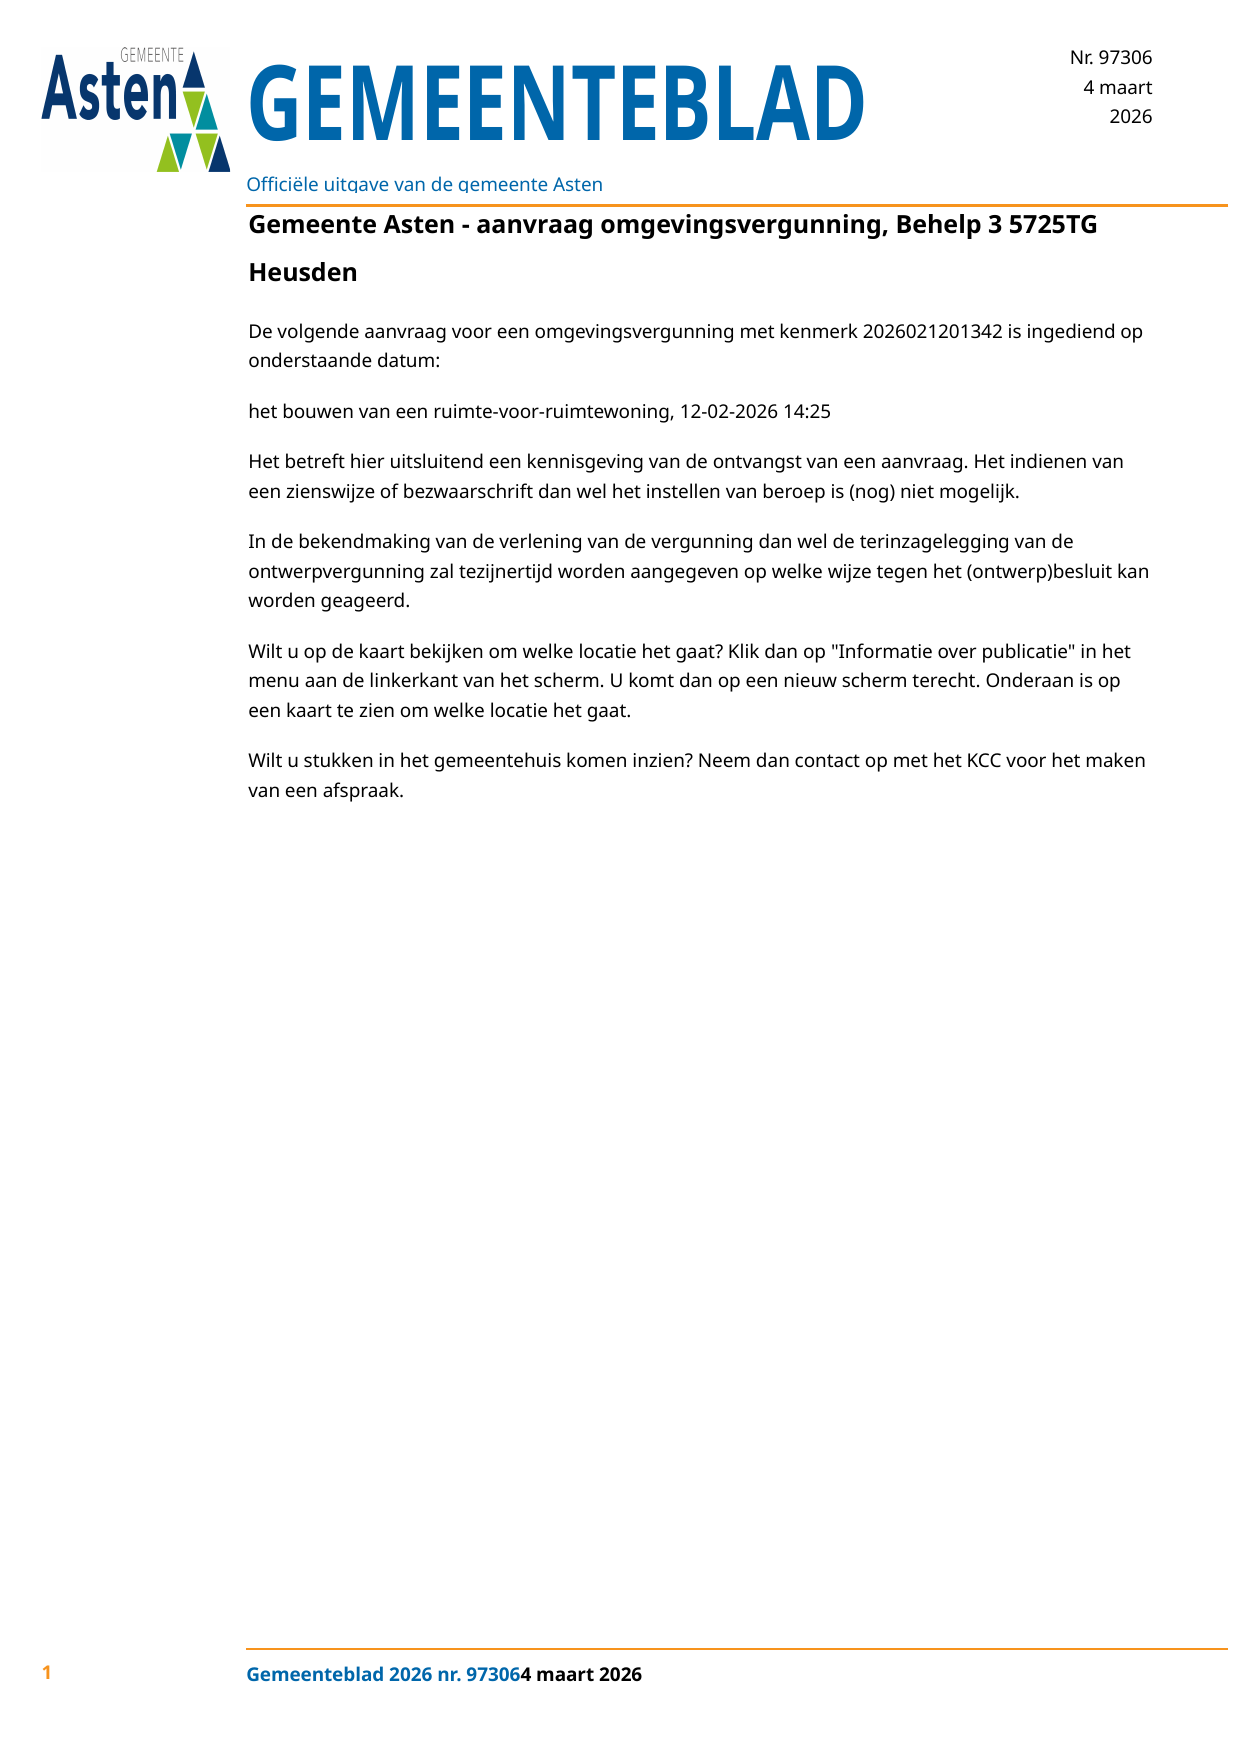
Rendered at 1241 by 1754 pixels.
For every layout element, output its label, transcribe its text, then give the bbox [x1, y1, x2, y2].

text Het betreft hier uitsluitend een kennisgeving van de ontvangst van een aanvraag. Het indienen van een zienswijze of bezwaarschrift dan wel het instellen van beroep is (nog) niet mogelijk. [248, 448, 1152, 504]
text De volgende aanvraag voor een omgevingsvergunning met kenmerk 2026021201342 is ingediend op onderstaande datum: [248, 318, 1152, 373]
picture [41, 47, 231, 172]
text het bouwen van een ruimte-voor-ruimtewoning, 12-02-2026 14:25 [248, 398, 1152, 424]
text Wilt u stukken in het gemeentehuis komen inzien? Neem dan contact op met het KCC voor het maken van een afspraak. [248, 747, 1152, 803]
text Wilt u op de kaart bekijken om welke locatie het gaat? Klik dan op "Informatie over publicatie" in het menu aan de linkerkant van het scherm. U komt dan op een nieuw scherm terecht. Onderaan is op een kaart te zien om welke locatie het gaat. [248, 638, 1152, 723]
text In de bekendmaking van de verlening van de vergunning dan wel de terinzagelegging van de ontwerpvergunning zal tezijnertijd worden aangegeven op welke wijze tegen het (ontwerp)besluit kan worden geageerd. [248, 528, 1152, 613]
text Gemeente Asten - aanvraag omgevingsvergunning, Behelp 3 5725TG Heusden [248, 207, 1152, 288]
